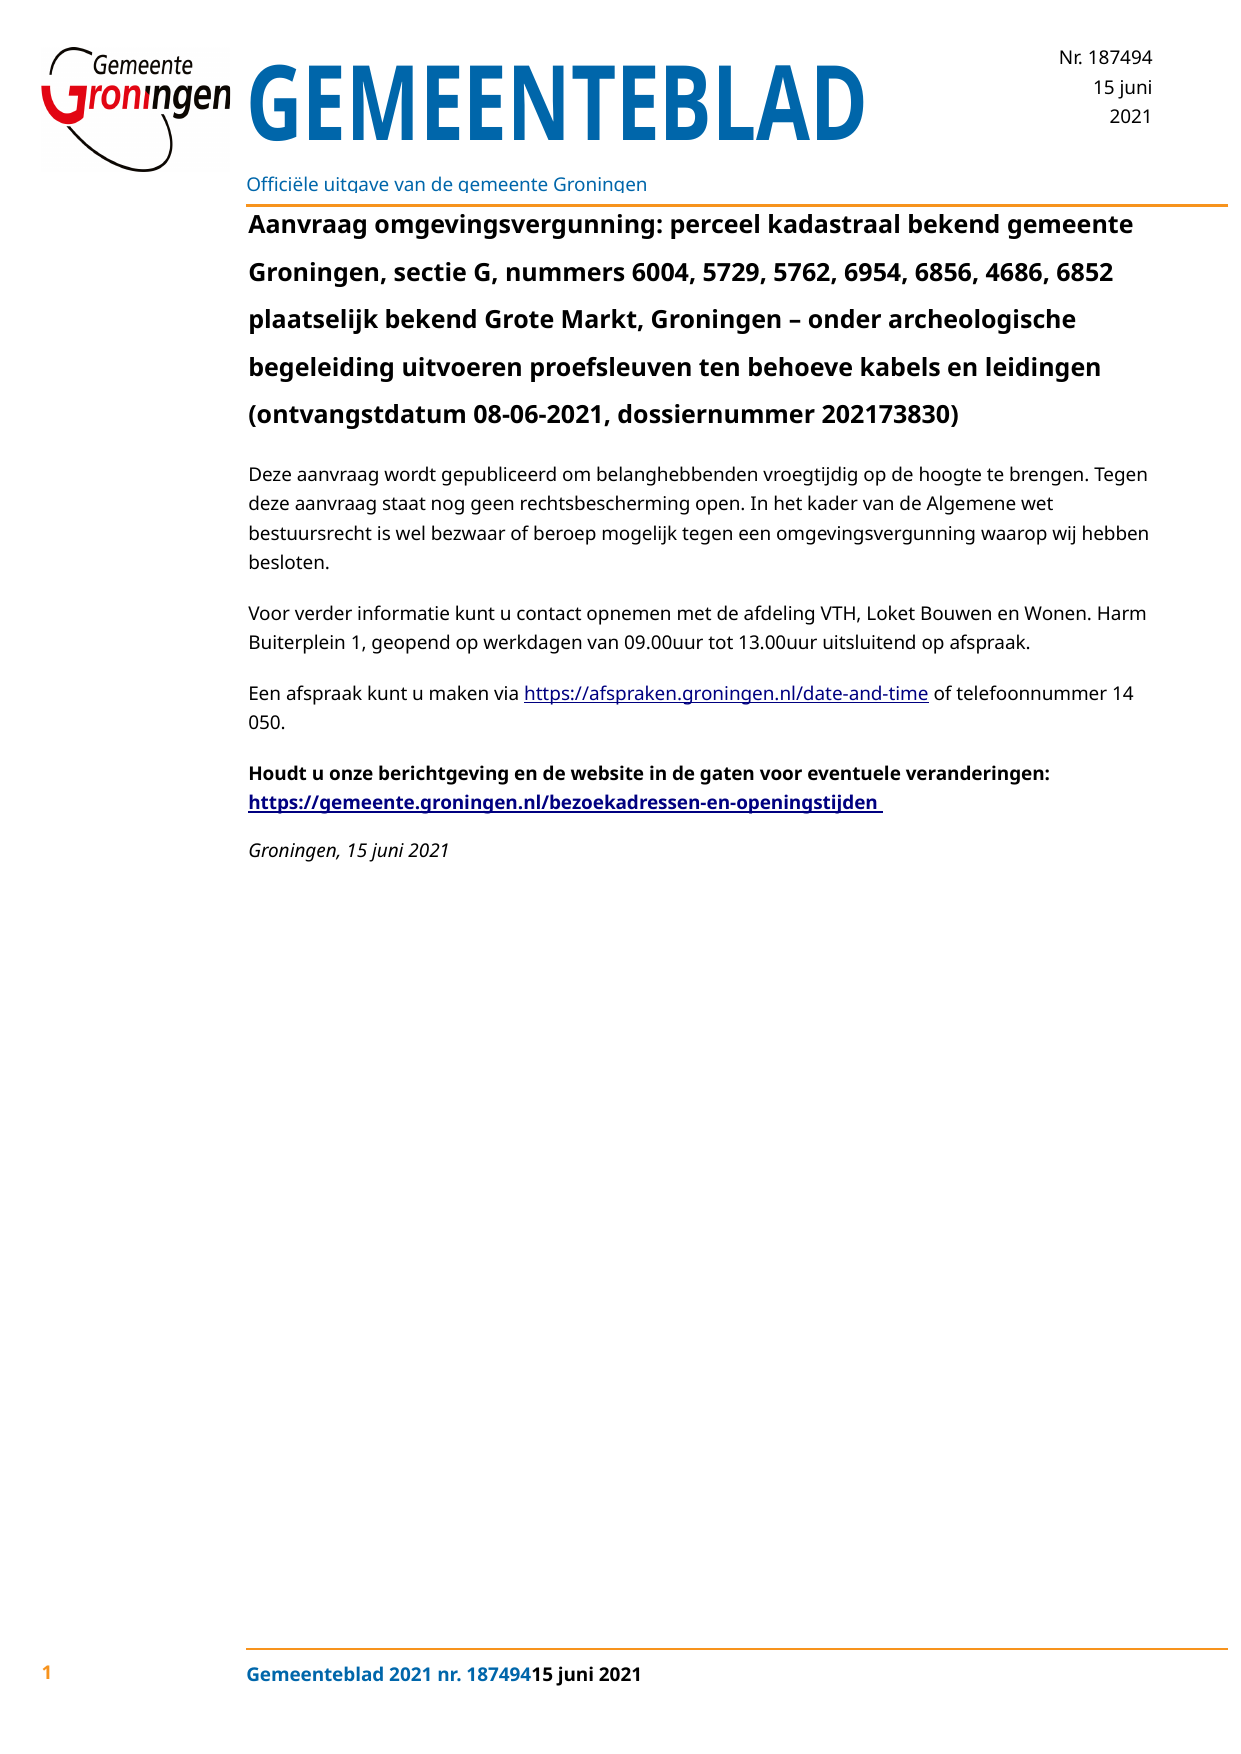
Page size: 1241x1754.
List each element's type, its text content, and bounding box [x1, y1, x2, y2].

text Deze aanvraag wordt gepubliceerd om belanghebbenden vroegtijdig op de hoogte te brengen. Tegen deze aanvraag staat nog geen rechtsbescherming open. In het kader van de Algemene wet bestuursrecht is wel bezwaar of beroep mogelijk tegen een omgevingsvergunning waarop wij hebben besloten. [248, 461, 1152, 575]
text Groningen, 15 juni 2021 [248, 837, 1152, 863]
text Een afspraak kunt u maken via https://afspraken.groningen.nl/date-and-time of telefoonnummer 14 050. [248, 680, 1152, 735]
picture [41, 47, 231, 172]
text Aanvraag omgevingsvergunning: perceel kadastraal bekend gemeente Groningen, sectie G, nummers 6004, 5729, 5762, 6954, 6856, 4686, 6852 plaatselijk bekend Grote Markt, Groningen – onder archeologische begeleiding uitvoeren proefsleuven ten behoeve kabels en leidingen (ontvangstdatum 08-06-2021, dossiernummer 202173830) [248, 207, 1152, 431]
text Voor verder informatie kunt u contact opnemen met de afdeling VTH, Loket Bouwen en Wonen. Harm Buiterplein 1, geopend op werkdagen van 09.00uur tot 13.00uur uitsluitend op afspraak. [248, 600, 1152, 655]
text Houdt u onze berichtgeving en de website in de gaten voor eventuele veranderingen: https://gemeente.groningen.nl/bezoekadressen-en-openingstijden [248, 760, 1152, 815]
